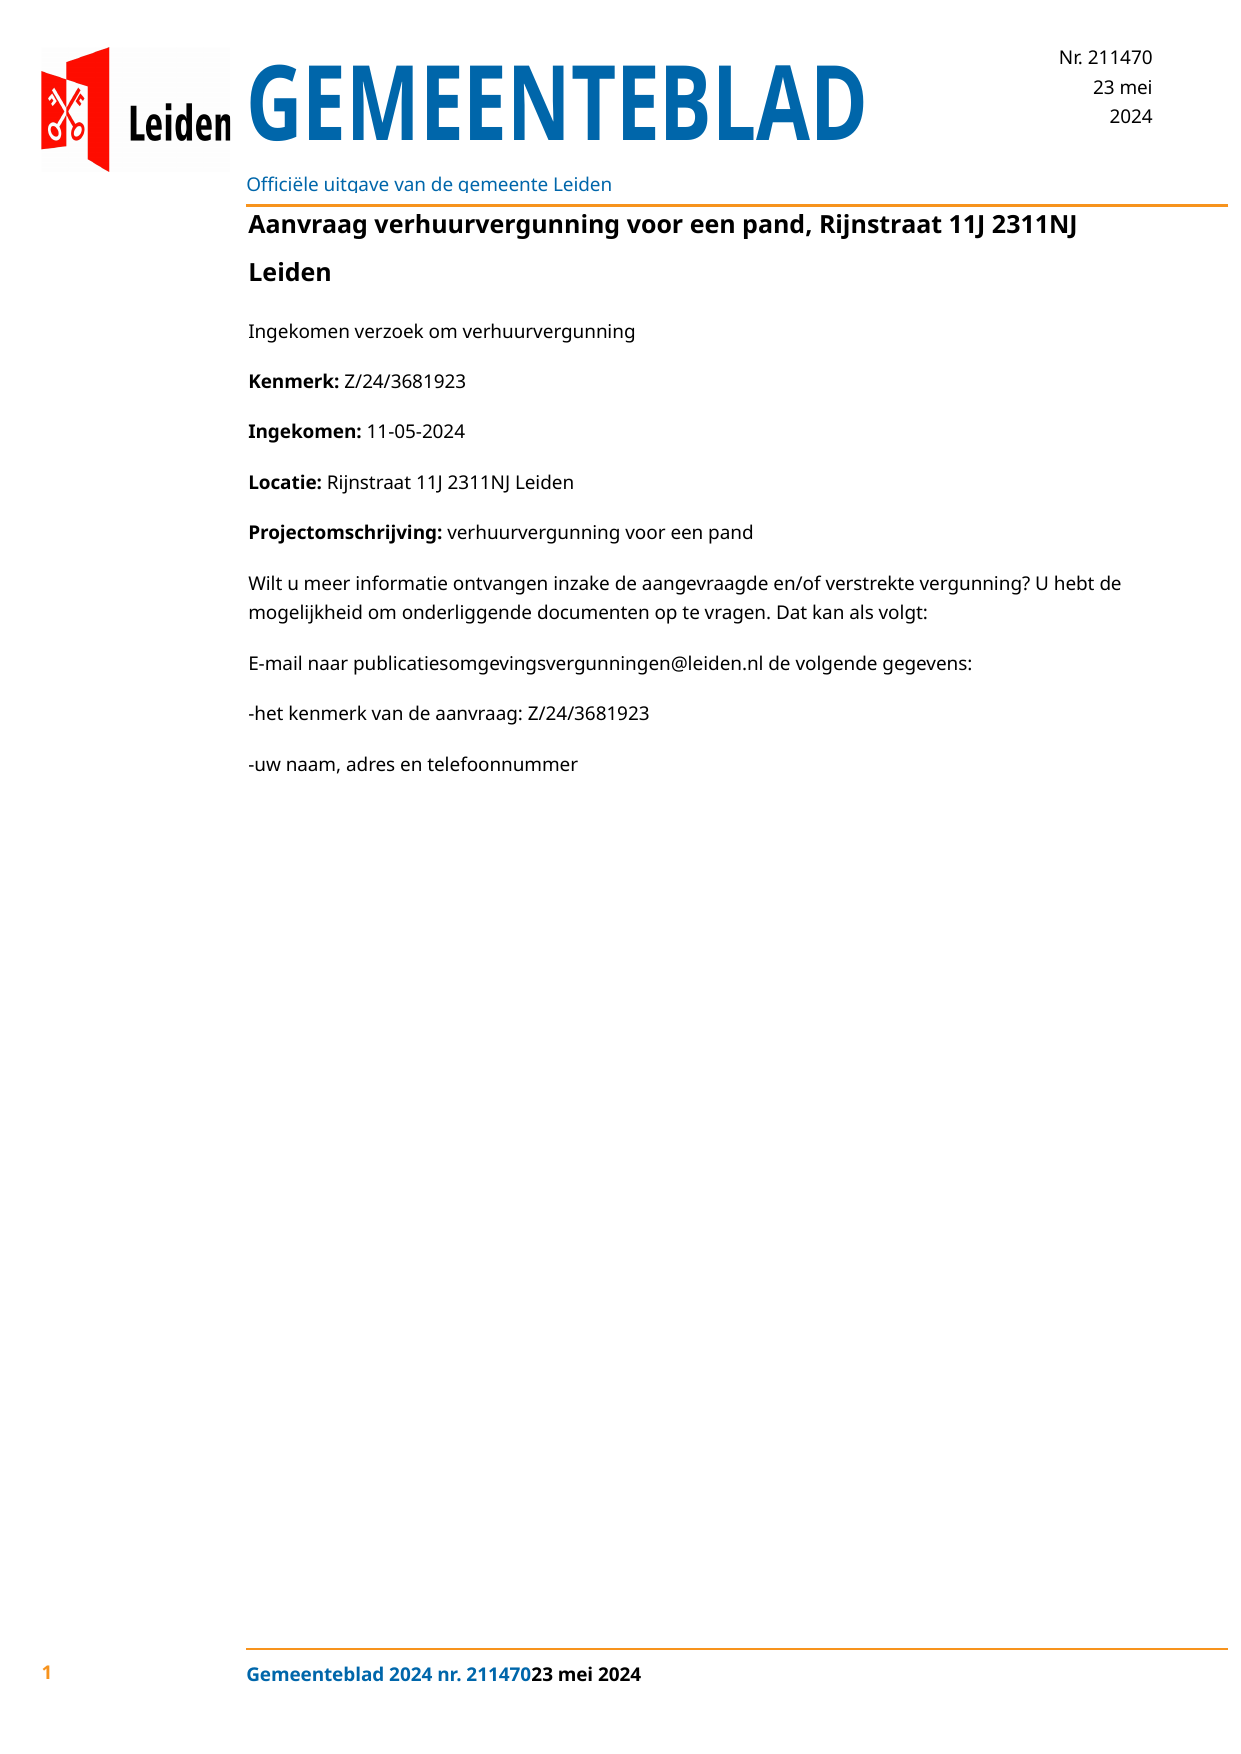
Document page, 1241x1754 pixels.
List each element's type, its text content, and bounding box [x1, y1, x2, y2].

text Locatie: Rijnstraat 11J 2311NJ Leiden [248, 469, 1152, 495]
text Kenmerk: Z/24/3681923 [248, 368, 1152, 394]
text -het kenmerk van de aanvraag: Z/24/3681923 [248, 700, 1152, 726]
text Ingekomen: 11-05-2024 [248, 419, 1152, 444]
text Ingekomen verzoek om verhuurvergunning [248, 318, 1152, 344]
text Aanvraag verhuurvergunning voor een pand, Rijnstraat 11J 2311NJ Leiden [248, 207, 1152, 288]
text E-mail naar publicatiesomgevingsvergunningen@leiden.nl de volgende gegevens: [248, 650, 1152, 676]
text Wilt u meer informatie ontvangen inzake de aangevraagde en/of verstrekte vergunning? U hebt de mogelijkheid om onderliggende documenten op te vragen. Dat kan als volgt: [248, 570, 1152, 625]
picture [41, 47, 231, 172]
text -uw naam, adres en telefoonnummer [248, 751, 1152, 777]
text Projectomschrijving: verhuurvergunning voor een pand [248, 519, 1152, 545]
